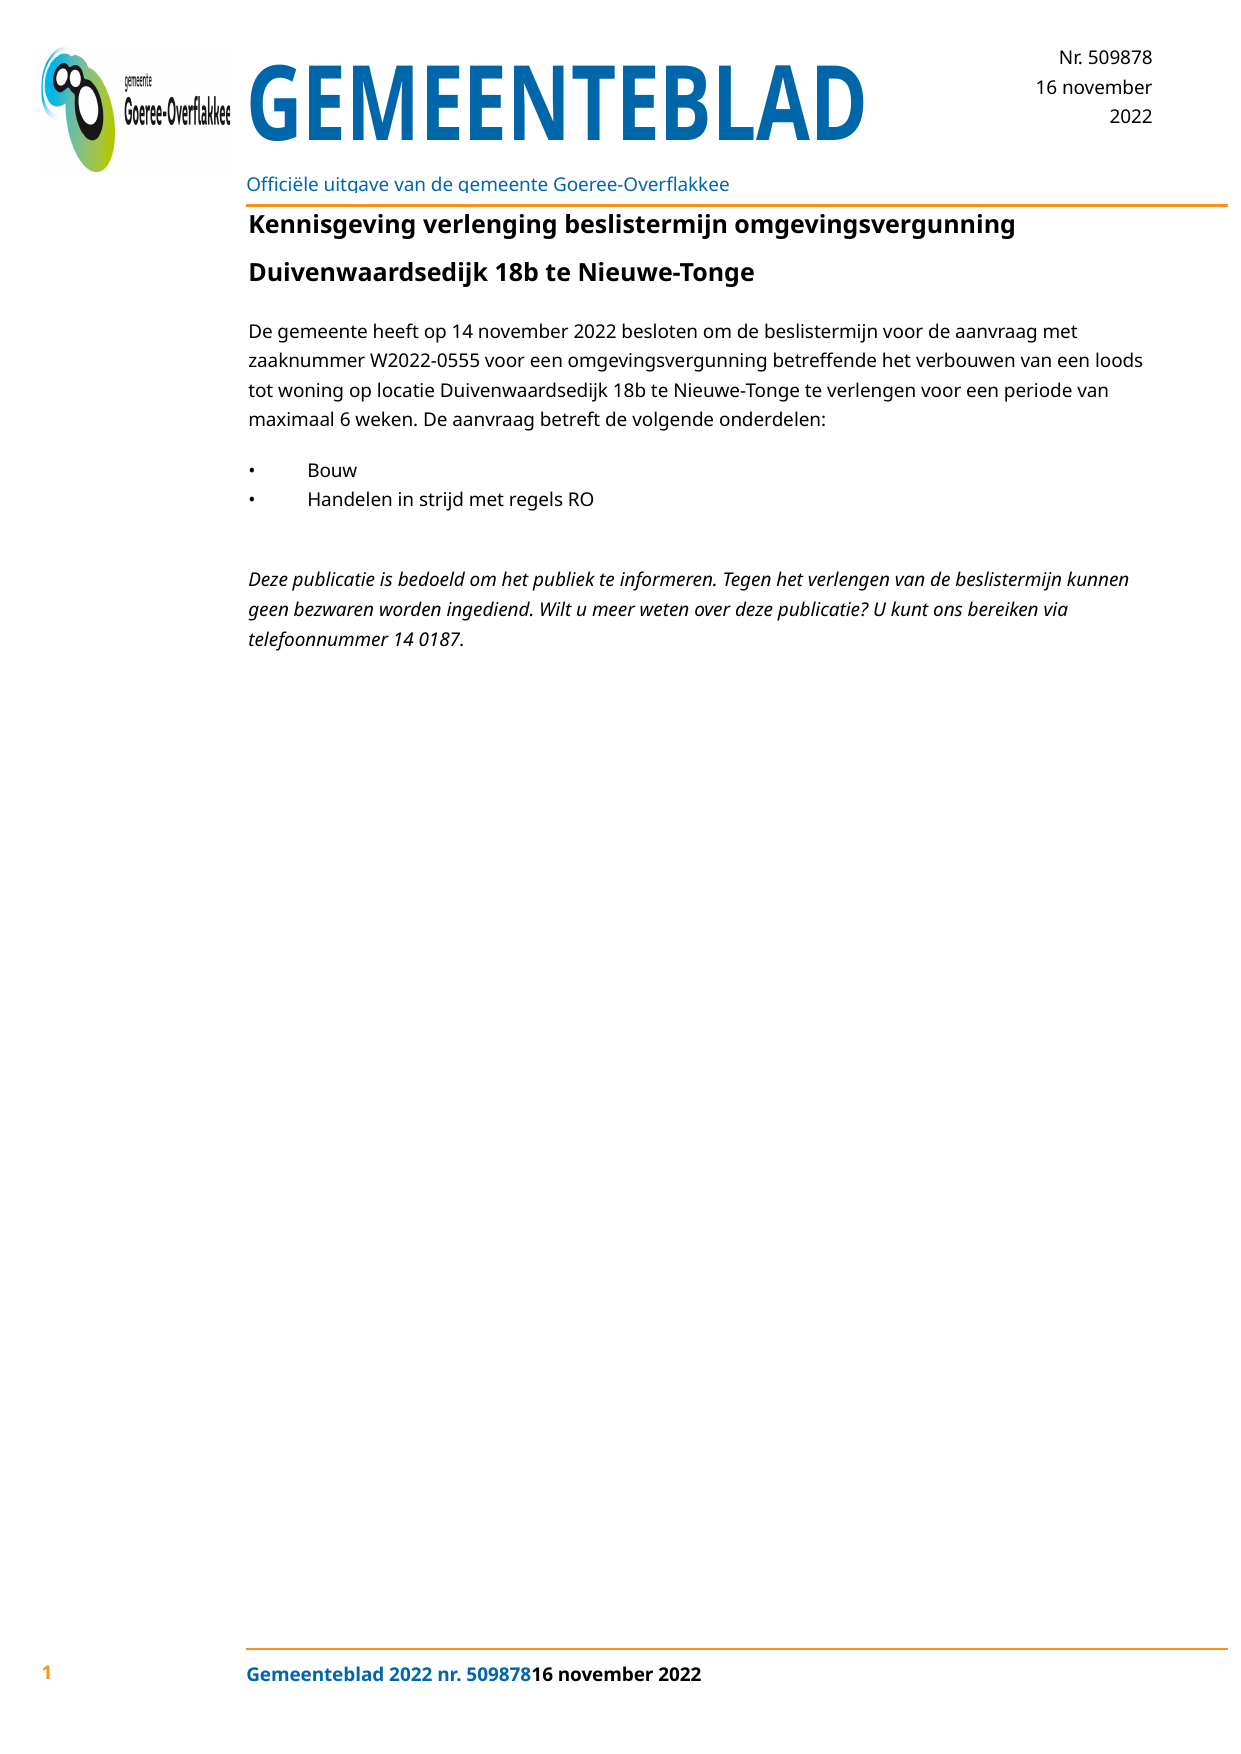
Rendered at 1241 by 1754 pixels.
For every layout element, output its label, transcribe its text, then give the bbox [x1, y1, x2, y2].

list Bouw [248, 457, 1152, 483]
text Deze publicatie is bedoeld om het publiek te informeren. Tegen het verlengen van de beslistermijn kunnen geen bezwaren worden ingediend. Wilt u meer weten over deze publicatie? U kunt ons bereiken via telefoonnummer 14 0187. [248, 567, 1152, 652]
text De gemeente heeft op 14 november 2022 besloten om de beslistermijn voor de aanvraag met zaaknummer W2022-0555 voor een omgevingsvergunning betreffende het verbouwen van een loods tot woning op locatie Duivenwaardsedijk 18b te Nieuwe-Tonge te verlengen voor een periode van maximaal 6 weken. De aanvraag betreft de volgende onderdelen: [248, 318, 1152, 432]
text Kennisgeving verlenging beslistermijn omgevingsvergunning Duivenwaardsedijk 18b te Nieuwe-Tonge [248, 207, 1152, 288]
list Handelen in strijd met regels RO [248, 487, 1152, 512]
picture [41, 47, 231, 172]
